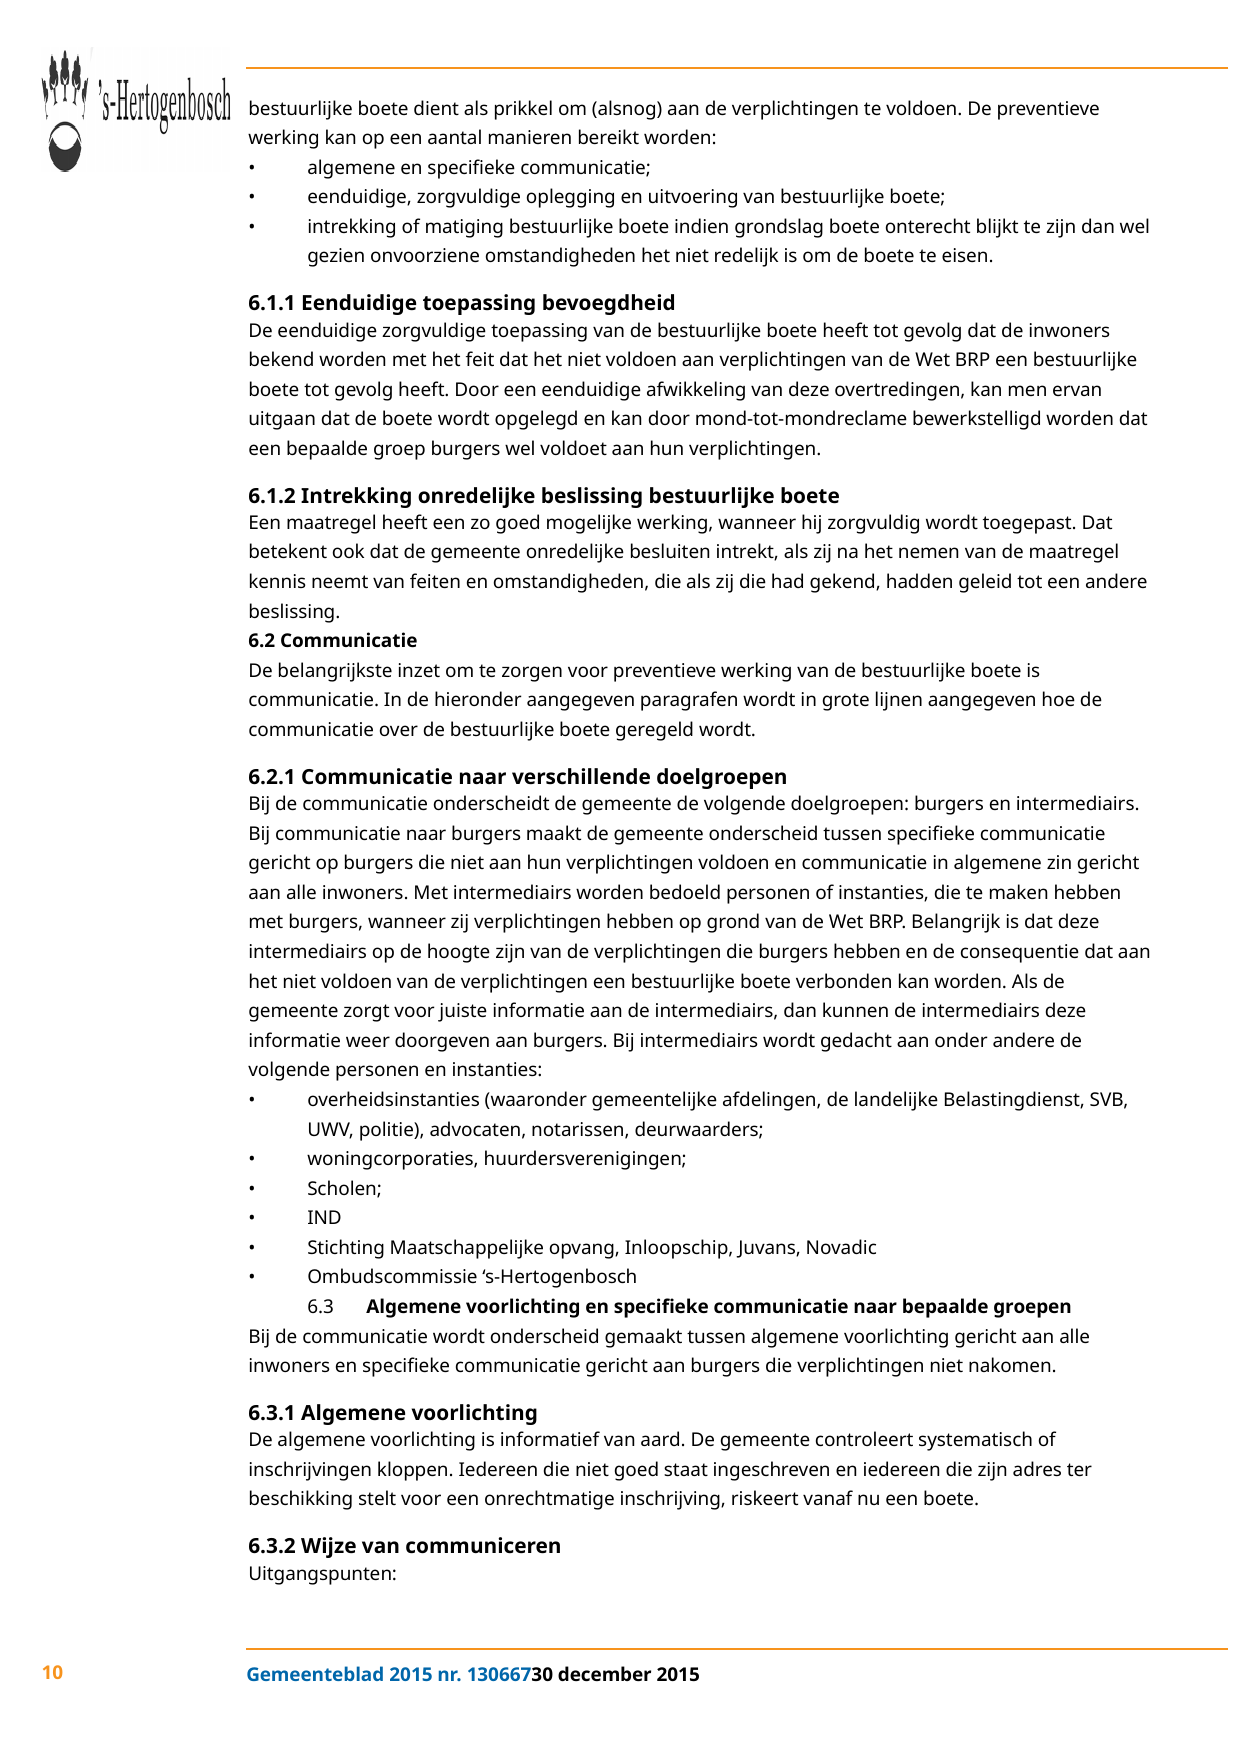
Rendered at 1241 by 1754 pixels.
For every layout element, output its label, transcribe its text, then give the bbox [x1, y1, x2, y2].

list woningcorporaties, huurdersverenigingen; [248, 1145, 1152, 1171]
text Een maatregel heeft een zo goed mogelijke werking, wanneer hij zorgvuldig wordt toegepast. Dat betekent ook dat de gemeente onredelijke besluiten intrekt, als zij na het nemen van de maatregel kennis neemt van feiten en omstandigheden, die als zij die had gekend, hadden geleid tot een andere beslissing. [248, 509, 1152, 624]
list algemene en specifieke communicatie; [248, 154, 1152, 180]
list Algemene voorlichting en specifieke communicatie naar bepaalde groepen [307, 1293, 1152, 1319]
list Ombudscommissie ‘s-Hertogenbosch [248, 1264, 1152, 1289]
list eenduidige, zorgvuldige oplegging en uitvoering van bestuurlijke boete; [248, 183, 1152, 209]
text De belangrijkste inzet om te zorgen voor preventieve werking van de bestuurlijke boete is communicatie. In de hieronder aangegeven paragrafen wordt in grote lijnen aangegeven hoe de communicatie over de bestuurlijke boete geregeld wordt. [248, 657, 1152, 742]
picture [41, 47, 231, 172]
text 6.3.1 Algemene voorlichting [248, 1398, 1152, 1426]
text bestuurlijke boete dient als prikkel om (alsnog) aan de verplichtingen te voldoen. De preventieve werking kan op een aantal manieren bereikt worden: [248, 95, 1152, 150]
list Stichting Maatschappelijke opvang, Inloopschip, Juvans, Novadic [248, 1234, 1152, 1260]
text Uitgangspunten: [248, 1560, 1152, 1585]
list overheidsinstanties (waaronder gemeentelijke afdelingen, de landelijke Belastingdienst, SVB, UWV, politie), advocaten, notarissen, deurwaarders; [248, 1086, 1152, 1141]
text 6.3.2 Wijze van communiceren [248, 1531, 1152, 1560]
text Bij de communicatie onderscheidt de gemeente de volgende doelgroepen: burgers en intermediairs. Bij communicatie naar burgers maakt de gemeente onderscheid tussen specifieke communicatie gericht op burgers die niet aan hun verplichtingen voldoen en communicatie in algemene zin gericht aan alle inwoners. Met intermediairs worden bedoeld personen of instanties, die te maken hebben met burgers, wanneer zij verplichtingen hebben op grond van de Wet BRP. Belangrijk is dat deze intermediairs op de hoogte zijn van de verplichtingen die burgers hebben en de consequentie dat aan het niet voldoen van de verplichtingen een bestuurlijke boete verbonden kan worden. Als de gemeente zorgt voor juiste informatie aan de intermediairs, dan kunnen de intermediairs deze informatie weer doorgeven aan burgers. Bij intermediairs wordt gedacht aan onder andere de volgende personen en instanties: [248, 790, 1152, 1082]
text 6.2 Communicatie [248, 627, 1152, 653]
text 6.2.1 Communicatie naar verschillende doelgroepen [248, 762, 1152, 790]
text De eenduidige zorgvuldige toepassing van de bestuurlijke boete heeft tot gevolg dat de inwoners bekend worden met het feit dat het niet voldoen aan verplichtingen van de Wet BRP een bestuurlijke boete tot gevolg heeft. Door een eenduidige afwikkeling van deze overtredingen, kan men ervan uitgaan dat de boete wordt opgelegd en kan door mond-tot-mondreclame bewerkstelligd worden dat een bepaalde groep burgers wel voldoet aan hun verplichtingen. [248, 317, 1152, 461]
list IND [248, 1204, 1152, 1230]
text Bij de communicatie wordt onderscheid gemaakt tussen algemene voorlichting gericht aan alle inwoners en specifieke communicatie gericht aan burgers die verplichtingen niet nakomen. [248, 1323, 1152, 1378]
list intrekking of matiging bestuurlijke boete indien grondslag boete onterecht blijkt te zijn dan wel gezien onvoorziene omstandigheden het niet redelijk is om de boete te eisen. [248, 213, 1152, 268]
text De algemene voorlichting is informatief van aard. De gemeente controleert systematisch of inschrijvingen kloppen. Iedereen die niet goed staat ingeschreven en iedereen die zijn adres ter beschikking stelt voor een onrechtmatige inschrijving, riskeert vanaf nu een boete. [248, 1426, 1152, 1511]
list Scholen; [248, 1175, 1152, 1201]
text 6.1.1 Eenduidige toepassing bevoegdheid [248, 288, 1152, 317]
text 6.1.2 Intrekking onredelijke beslissing bestuurlijke boete [248, 481, 1152, 509]
